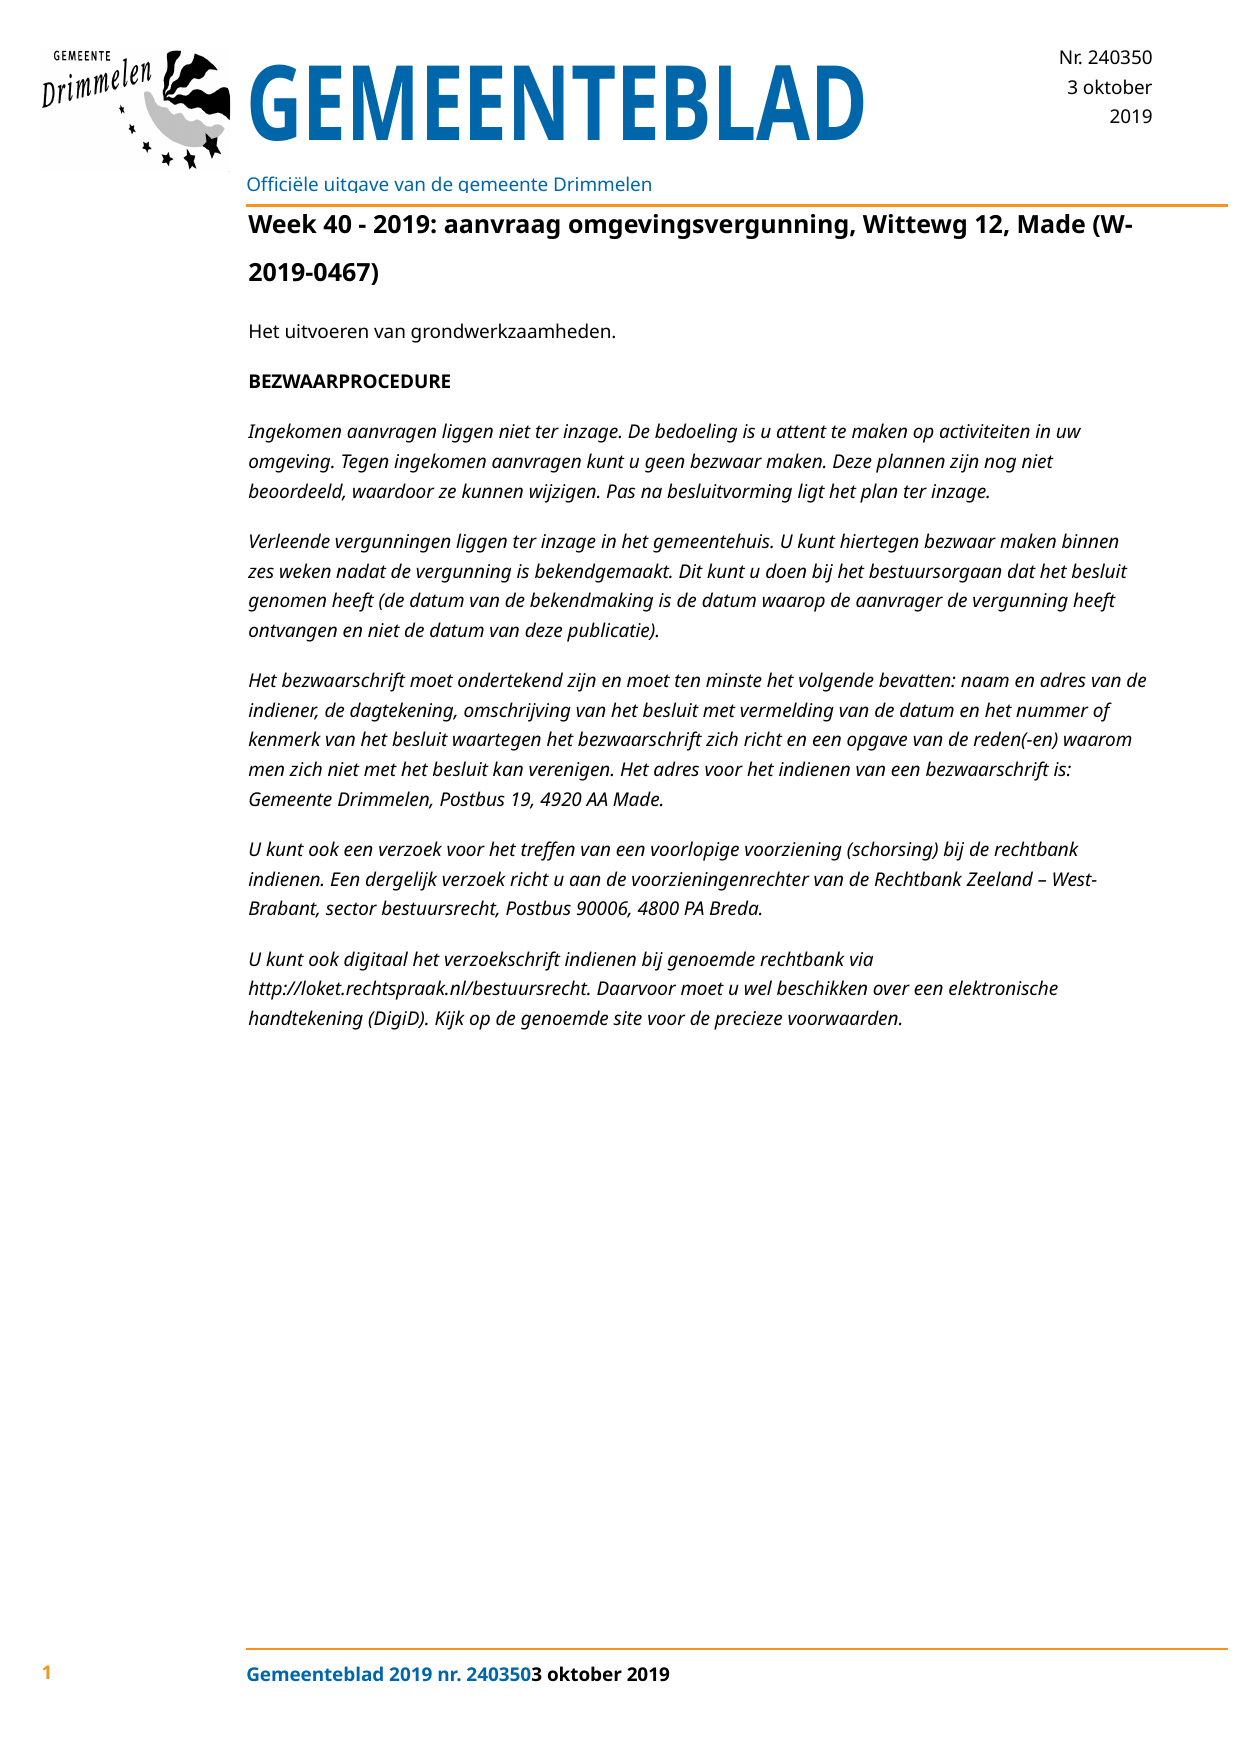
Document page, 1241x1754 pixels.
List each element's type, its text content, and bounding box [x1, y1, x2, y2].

text Het bezwaarschrift moet ondertekend zijn en moet ten minste het volgende bevatten: naam en adres van de indiener, de dagtekening, omschrijving van het besluit met vermelding van de datum en het nummer of kenmerk van het besluit waartegen het bezwaarschrift zich richt en een opgave van de reden(-en) waarom men zich niet met het besluit kan verenigen. Het adres voor het indienen van een bezwaarschrift is: Gemeente Drimmelen, Postbus 19, 4920 AA Made. [248, 667, 1152, 812]
text U kunt ook digitaal het verzoekschrift indienen bij genoemde rechtbank via http://loket.rechtspraak.nl/bestuursrecht. Daarvoor moet u wel beschikken over een elektronische handtekening (DigiD). Kijk op de genoemde site voor de precieze voorwaarden. [248, 946, 1152, 1031]
text BEZWAARPROCEDURE [248, 368, 1152, 394]
text U kunt ook een verzoek voor het treffen van een voorlopige voorziening (schorsing) bij de rechtbank indienen. Een dergelijk verzoek richt u aan de voorzieningenrechter van de Rechtbank Zeeland – West-Brabant, sector bestuursrecht, Postbus 90006, 4800 PA Breda. [248, 836, 1152, 921]
picture [41, 47, 231, 172]
text Ingekomen aanvragen liggen niet ter inzage. De bedoeling is u attent te maken op activiteiten in uw omgeving. Tegen ingekomen aanvragen kunt u geen bezwaar maken. Deze plannen zijn nog niet beoordeeld, waardoor ze kunnen wijzigen. Pas na besluitvorming ligt het plan ter inzage. [248, 419, 1152, 504]
text Het uitvoeren van grondwerkzaamheden. [248, 318, 1152, 344]
text Verleende vergunningen liggen ter inzage in het gemeentehuis. U kunt hiertegen bezwaar maken binnen zes weken nadat de vergunning is bekendgemaakt. Dit kunt u doen bij het bestuursorgaan dat het besluit genomen heeft (de datum van de bekendmaking is de datum waarop de aanvrager de vergunning heeft ontvangen en niet de datum van deze publicatie). [248, 528, 1152, 643]
text Week 40 - 2019: aanvraag omgevingsvergunning, Wittewg 12, Made (W-2019-0467) [248, 207, 1152, 288]
